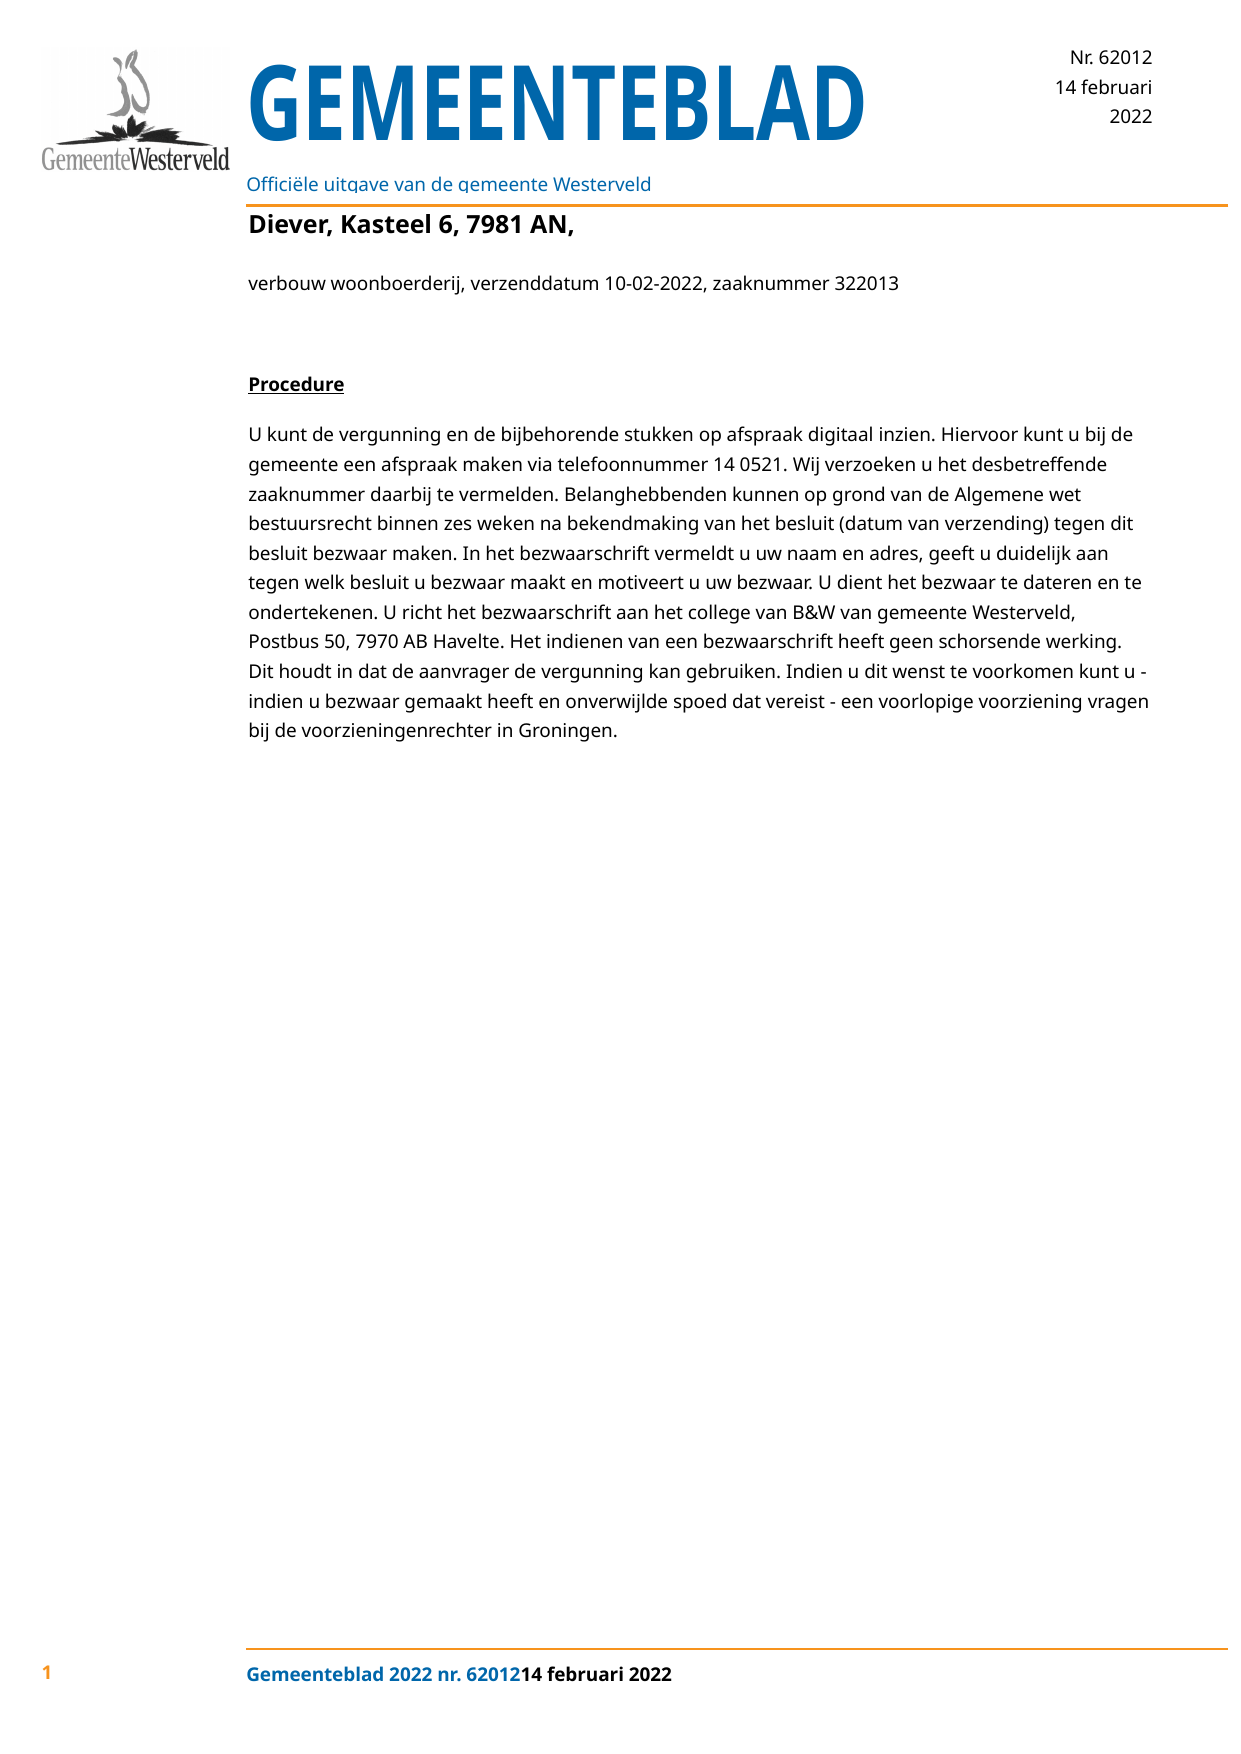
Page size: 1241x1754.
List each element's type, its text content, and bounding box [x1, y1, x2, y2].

picture [41, 47, 231, 172]
text U kunt de vergunning en de bijbehorende stukken op afspraak digitaal inzien. Hiervoor kunt u bij de gemeente een afspraak maken via telefoonnummer 14 0521. Wij verzoeken u het desbetreffende zaaknummer daarbij te vermelden. Belanghebbenden kunnen op grond van de Algemene wet bestuursrecht binnen zes weken na bekendmaking van het besluit (datum van verzending) tegen dit besluit bezwaar maken. In het bezwaarschrift vermeldt u uw naam en adres, geeft u duidelijk aan tegen welk besluit u bezwaar maakt en motiveert u uw bezwaar. U dient het bezwaar te dateren en te ondertekenen. U richt het bezwaarschrift aan het college van B&W van gemeente Westerveld, Postbus 50, 7970 AB Havelte. Het indienen van een bezwaarschrift heeft geen schorsende werking. Dit houdt in dat de aanvrager de vergunning kan gebruiken. Indien u dit wenst te voorkomen kunt u - indien u bezwaar gemaakt heeft en onverwijlde spoed dat vereist - een voorlopige voorziening vragen bij de voorzieningenrechter in Groningen. [248, 422, 1152, 743]
text verbouw woonboerderij, verzenddatum 10-02-2022, zaaknummer 322013 [248, 270, 1152, 296]
text Procedure [248, 371, 1152, 397]
text Diever, Kasteel 6, 7981 AN, [248, 207, 1152, 241]
